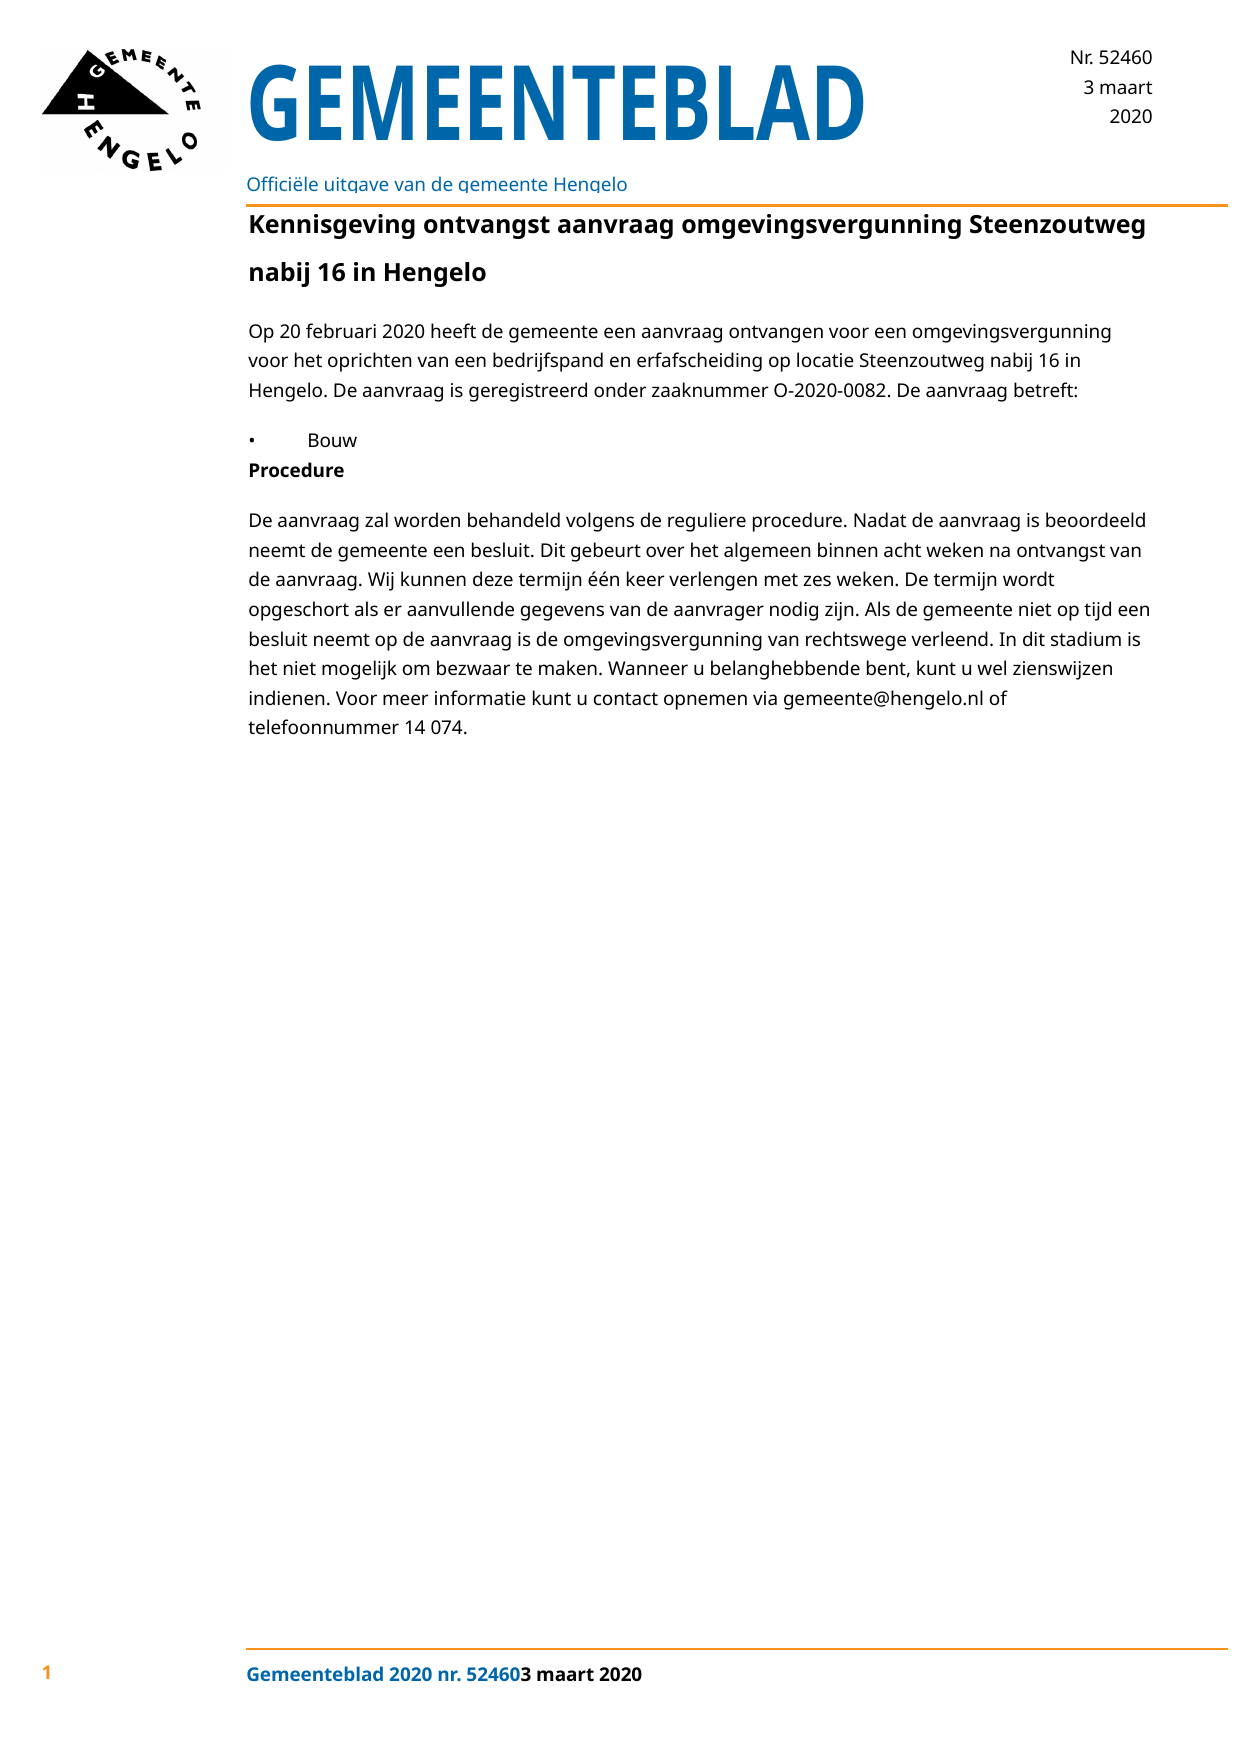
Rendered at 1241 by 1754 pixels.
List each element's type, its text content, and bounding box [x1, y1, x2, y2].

picture [41, 47, 231, 172]
text Procedure [248, 457, 1152, 483]
text Kennisgeving ontvangst aanvraag omgevingsvergunning Steenzoutweg nabij 16 in Hengelo [248, 207, 1152, 288]
list Bouw [248, 427, 1152, 453]
text De aanvraag zal worden behandeld volgens de reguliere procedure. Nadat de aanvraag is beoordeeld neemt de gemeente een besluit. Dit gebeurt over het algemeen binnen acht weken na ontvangst van de aanvraag. Wij kunnen deze termijn één keer verlengen met zes weken. De termijn wordt opgeschort als er aanvullende gegevens van de aanvrager nodig zijn. Als de gemeente niet op tijd een besluit neemt op de aanvraag is de omgevingsvergunning van rechtswege verleend. In dit stadium is het niet mogelijk om bezwaar te maken. Wanneer u belanghebbende bent, kunt u wel zienswijzen indienen. Voor meer informatie kunt u contact opnemen via gemeente@hengelo.nl of telefoonnummer 14 074. [248, 507, 1152, 740]
text Op 20 februari 2020 heeft de gemeente een aanvraag ontvangen voor een omgevingsvergunning voor het oprichten van een bedrijfspand en erfafscheiding op locatie Steenzoutweg nabij 16 in Hengelo. De aanvraag is geregistreerd onder zaaknummer O-2020-0082. De aanvraag betreft: [248, 318, 1152, 403]
